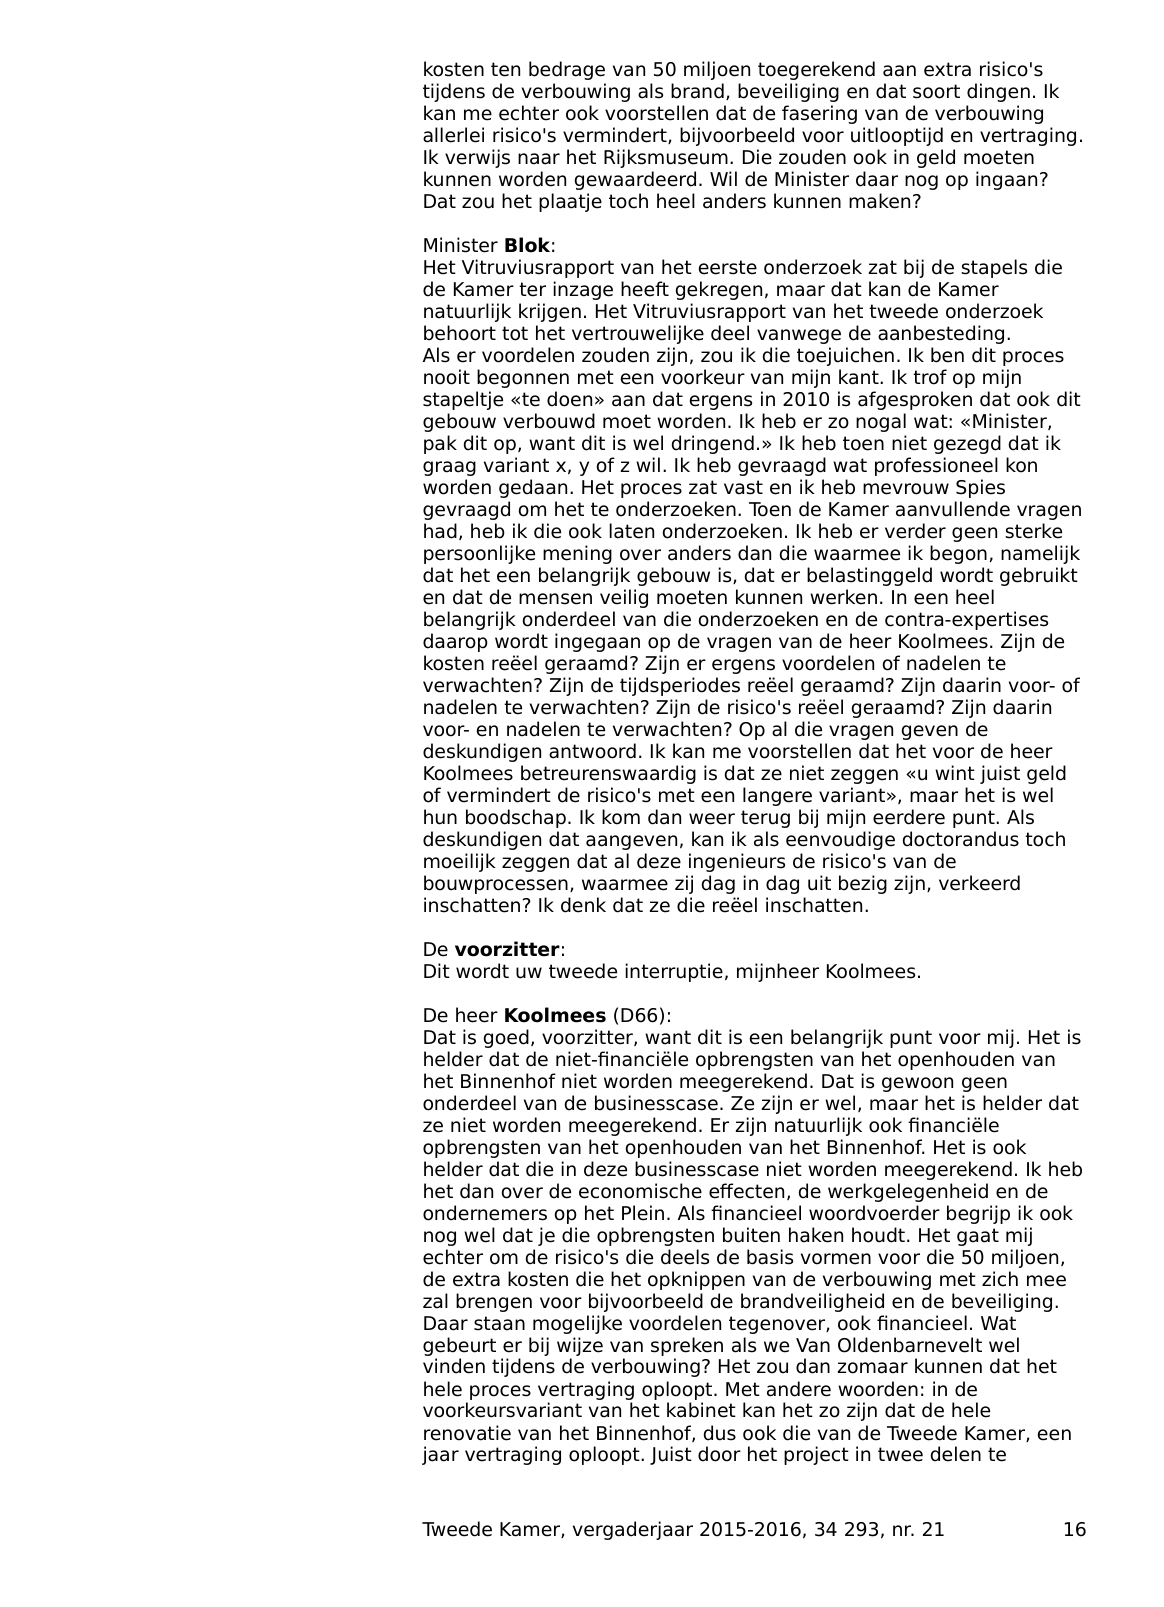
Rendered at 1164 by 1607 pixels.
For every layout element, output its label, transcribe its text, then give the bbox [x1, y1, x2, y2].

text Dit wordt uw tweede interruptie, mijnheer Koolmees. [422, 961, 1087, 983]
text De voorzitter: [422, 939, 1087, 961]
text Als er voordelen zouden zijn, zou ik die toejuichen. Ik ben dit proces nooit begonnen met een voorkeur van mijn kant. Ik trof op mijn stapeltje «te doen» aan dat ergens in 2010 is afgesproken dat ook dit gebouw verbouwd moet worden. Ik heb er zo nogal wat: «Minister, pak dit op, want dit is wel dringend.» Ik heb toen niet gezegd dat ik graag variant x, y of z wil. Ik heb gevraagd wat professioneel kon worden gedaan. Het proces zat vast en ik heb mevrouw Spies gevraagd om het te onderzoeken. Toen de Kamer aanvullende vragen had, heb ik die ook laten onderzoeken. Ik heb er verder geen sterke persoonlijke mening over anders dan die waarmee ik begon, namelijk dat het een belangrijk gebouw is, dat er belastinggeld wordt gebruikt en dat de mensen veilig moeten kunnen werken. In een heel belangrijk onderdeel van die onderzoeken en de contra-expertises daarop wordt ingegaan op de vragen van de heer Koolmees. Zijn de kosten reëel geraamd? Zijn er ergens voordelen of nadelen te verwachten? Zijn de tijdsperiodes reëel geraamd? Zijn daarin voor- of nadelen te verwachten? Zijn de risico's reëel geraamd? Zijn daarin voor- en nadelen te verwachten? Op al die vragen geven de deskundigen antwoord. Ik kan me voorstellen dat het voor de heer Koolmees betreurenswaardig is dat ze niet zeggen «u wint juist geld of vermindert de risico's met een langere variant», maar het is wel hun boodschap. Ik kom dan weer terug bij mijn eerdere punt. Als deskundigen dat aangeven, kan ik als eenvoudige doctorandus toch moeilijk zeggen dat al deze ingenieurs de risico's van de bouwprocessen, waarmee zij dag in dag uit bezig zijn, verkeerd inschatten? Ik denk dat ze die reëel inschatten. [422, 345, 1087, 916]
text Dat is goed, voorzitter, want dit is een belangrijk punt voor mij. Het is helder dat de niet-financiële opbrengsten van het openhouden van het Binnenhof niet worden meegerekend. Dat is gewoon geen onderdeel van de businesscase. Ze zijn er wel, maar het is helder dat ze niet worden meegerekend. Er zijn natuurlijk ook financiële opbrengsten van het openhouden van het Binnenhof. Het is ook helder dat die in deze businesscase niet worden meegerekend. Ik heb het dan over de economische effecten, de werkgelegenheid en de ondernemers op het Plein. Als financieel woordvoerder begrijp ik ook nog wel dat je die opbrengsten buiten haken houdt. Het gaat mij echter om de risico's die deels de basis vormen voor die 50 miljoen, de extra kosten die het opknippen van de verbouwing met zich mee zal brengen voor bijvoorbeeld de brandveiligheid en de beveiliging. Daar staan mogelijke voordelen tegenover, ook financieel. Wat gebeurt er bij wijze van spreken als we Van Oldenbarnevelt wel vinden tijdens de verbouwing? Het zou dan zomaar kunnen dat het hele proces vertraging oploopt. Met andere woorden: in de voorkeursvariant van het kabinet kan het zo zijn dat de hele renovatie van het Binnenhof, dus ook die van de Tweede Kamer, een jaar vertraging oploopt. Juist door het project in twee delen te [422, 1027, 1087, 1466]
text kosten ten bedrage van 50 miljoen toegerekend aan extra risico's tijdens de verbouwing als brand, beveiliging en dat soort dingen. Ik kan me echter ook voorstellen dat de fasering van de verbouwing allerlei risico's vermindert, bijvoorbeeld voor uitlooptijd en vertraging. Ik verwijs naar het Rijksmuseum. Die zouden ook in geld moeten kunnen worden gewaardeerd. Wil de Minister daar nog op ingaan? Dat zou het plaatje toch heel anders kunnen maken? [422, 59, 1087, 213]
text Het Vitruviusrapport van het eerste onderzoek zat bij de stapels die de Kamer ter inzage heeft gekregen, maar dat kan de Kamer natuurlijk krijgen. Het Vitruviusrapport van het tweede onderzoek behoort tot het vertrouwelijke deel vanwege de aanbesteding. [422, 257, 1087, 345]
text Minister Blok: [422, 235, 1087, 257]
text De heer Koolmees (D66): [422, 1005, 1087, 1027]
